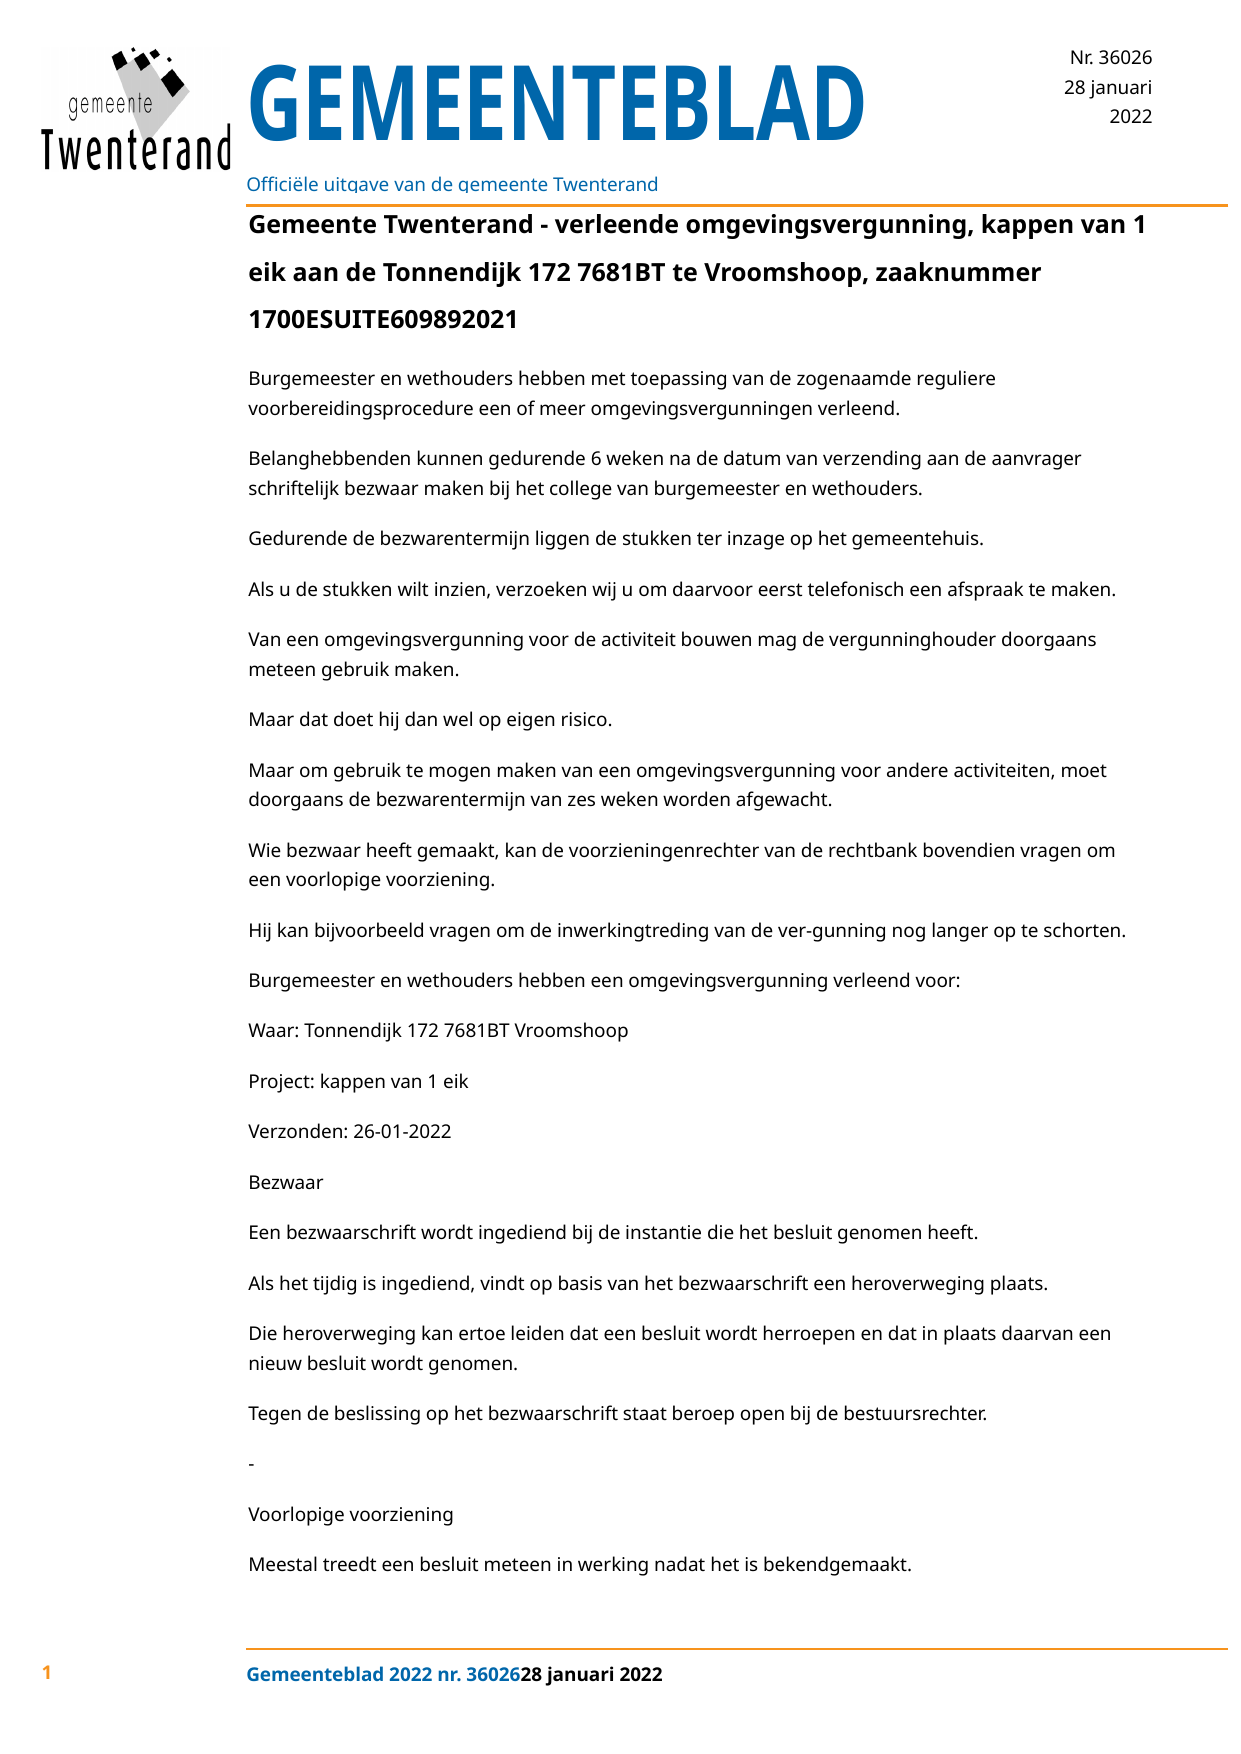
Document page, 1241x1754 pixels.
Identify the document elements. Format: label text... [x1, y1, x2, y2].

text Project: kappen van 1 eik [248, 1068, 1152, 1094]
text Gemeente Twenterand - verleende omgevingsvergunning, kappen van 1 eik aan de Tonnendijk 172 7681BT te Vroomshoop, zaaknummer 1700ESUITE609892021 [248, 207, 1152, 336]
text Hij kan bijvoorbeeld vragen om de inwerkingtreding van de ver-gunning nog langer op te schorten. [248, 917, 1152, 942]
text Belanghebbenden kunnen gedurende 6 weken na de datum van verzending aan de aanvrager schriftelijk bezwaar maken bij het college van burgemeester en wethouders. [248, 446, 1152, 501]
text Gedurende de bezwarentermijn liggen de stukken ter inzage op het gemeentehuis. [248, 526, 1152, 551]
text Van een omgevingsvergunning voor de activiteit bouwen mag de vergunninghouder doorgaans meteen gebruik maken. [248, 626, 1152, 682]
text Die heroverweging kan ertoe leiden dat een besluit wordt herroepen en dat in plaats daarvan een nieuw besluit wordt genomen. [248, 1320, 1152, 1375]
text Burgemeester en wethouders hebben met toepassing van de zogenaamde reguliere voorbereidingsprocedure een of meer omgevingsvergunningen verleend. [248, 366, 1152, 421]
text Verzonden: 26-01-2022 [248, 1118, 1152, 1144]
text Als het tijdig is ingediend, vindt op basis van het bezwaarschrift een heroverweging plaats. [248, 1270, 1152, 1295]
text Maar dat doet hij dan wel op eigen risico. [248, 706, 1152, 732]
text Voorlopige voorziening [248, 1501, 1152, 1527]
text Tegen de beslissing op het bezwaarschrift staat beroep open bij de bestuursrechter. [248, 1400, 1152, 1426]
text - [248, 1451, 1152, 1476]
text Als u de stukken wilt inzien, verzoeken wij u om daarvoor eerst telefonisch een afspraak te maken. [248, 576, 1152, 602]
text Meestal treedt een besluit meteen in werking nadat het is bekendgemaakt. [248, 1551, 1152, 1577]
text Waar: Tonnendijk 172 7681BT Vroomshoop [248, 1018, 1152, 1043]
text Maar om gebruik te mogen maken van een omgevingsvergunning voor andere activiteiten, moet doorgaans de bezwarentermijn van zes weken worden afgewacht. [248, 757, 1152, 812]
text Burgemeester en wethouders hebben een omgevingsvergunning verleend voor: [248, 967, 1152, 993]
text Een bezwaarschrift wordt ingediend bij de instantie die het besluit genomen heeft. [248, 1219, 1152, 1245]
text Bezwaar [248, 1169, 1152, 1194]
text Wie bezwaar heeft gemaakt, kan de voorzieningenrechter van de rechtbank bovendien vragen om een voorlopige voorziening. [248, 837, 1152, 892]
picture [41, 47, 231, 172]
